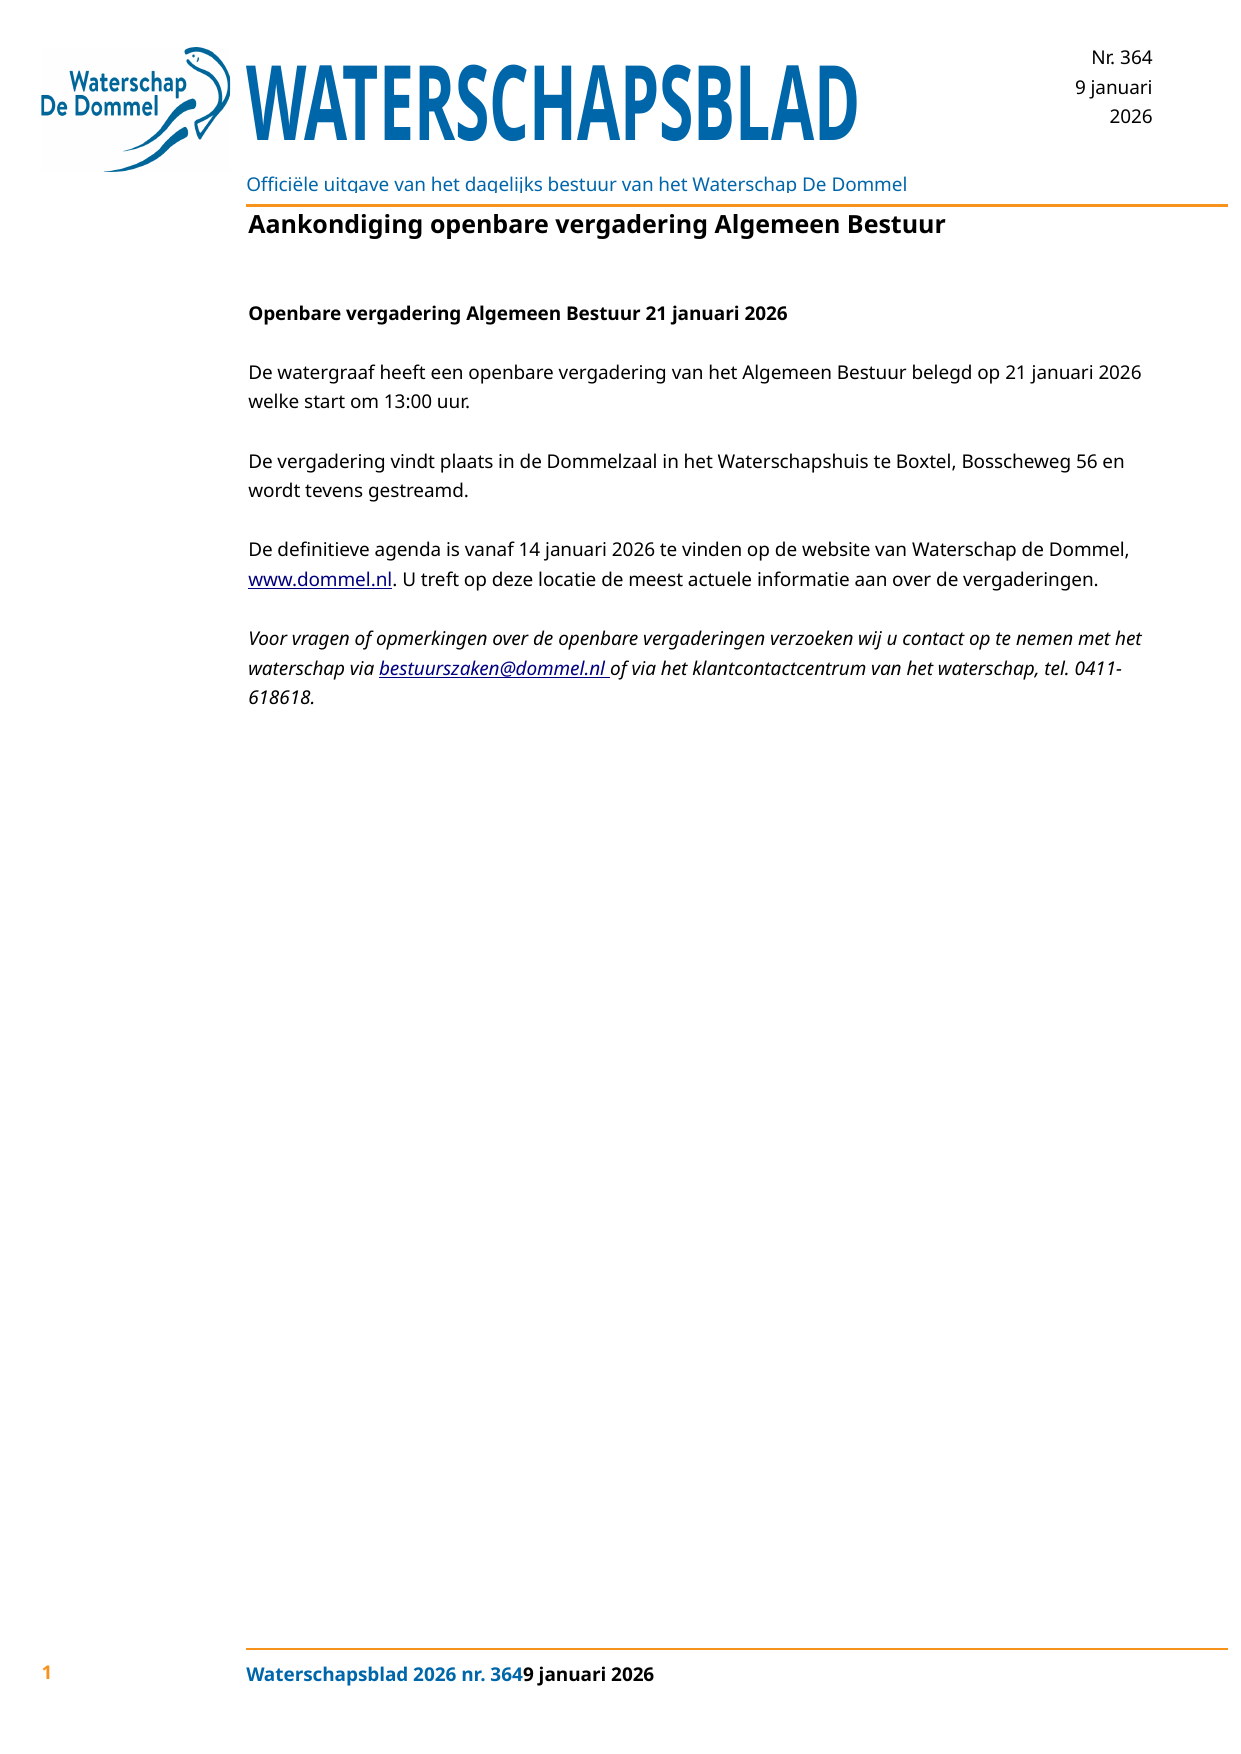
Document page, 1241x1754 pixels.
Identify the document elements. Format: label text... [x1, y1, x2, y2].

text Aankondiging openbare vergadering Algemeen Bestuur [248, 207, 1152, 241]
text Openbare vergadering Algemeen Bestuur 21 januari 2026 [248, 300, 1152, 326]
text De watergraaf heeft een openbare vergadering van het Algemeen Bestuur belegd op 21 januari 2026 welke start om 13:00 uur. [248, 359, 1152, 414]
picture [45, 99, 51, 111]
picture [41, 47, 231, 172]
text Voor vragen of opmerkingen over de openbare vergaderingen verzoeken wij u contact op te nemen met het waterschap via bestuurszaken@dommel.nl of via het klantcontactcentrum van het waterschap, tel. 0411-618618. [248, 625, 1152, 710]
picture [198, 118, 210, 131]
text De definitieve agenda is vanaf 14 januari 2026 te vinden op de website van Waterschap de Dommel, www.dommel.nl. U treft op deze locatie de meest actuele informatie aan over de vergaderingen. [248, 537, 1152, 592]
picture [204, 47, 231, 76]
text De vergadering vindt plaats in de Dommelzaal in het Waterschapshuis te Boxtel, Bosscheweg 56 en wordt tevens gestreamd. [248, 448, 1152, 503]
